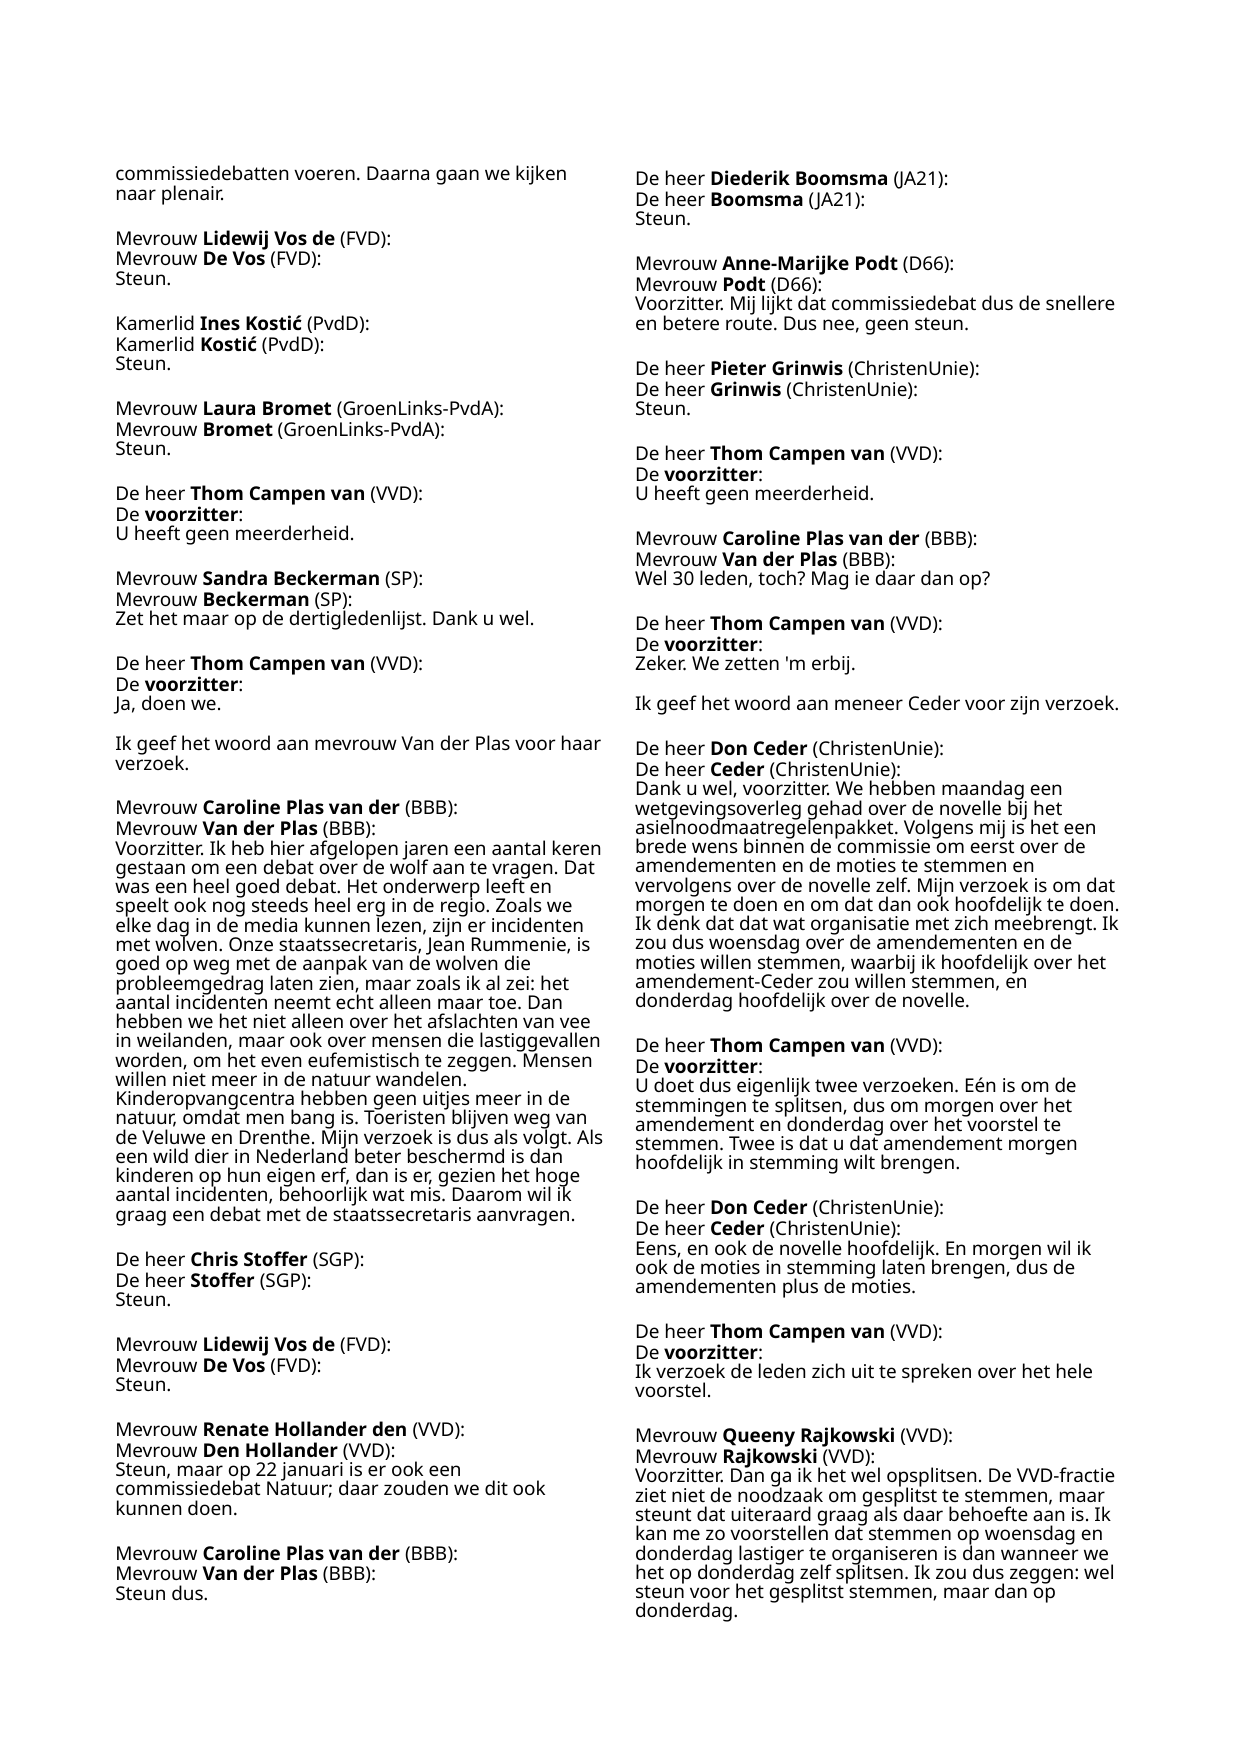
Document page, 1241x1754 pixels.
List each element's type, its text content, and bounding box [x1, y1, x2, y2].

text De voorzitter: [635, 636, 1125, 655]
text Mevrouw Lidewij Vos de (FVD): [115, 225, 605, 250]
text Mevrouw Van der Plas (BBB): [115, 1565, 605, 1585]
text Mevrouw Podt (D66): [635, 276, 1125, 295]
text Ik geef het woord aan mevrouw Van der Plas voor haar verzoek. [115, 735, 605, 774]
text Ik geef het woord aan meneer Ceder voor zijn verzoek. [635, 695, 1125, 714]
text Mevrouw Rajkowski (VVD): [635, 1448, 1125, 1467]
text Mevrouw De Vos (FVD): [115, 250, 605, 270]
text De voorzitter: [115, 506, 605, 525]
text Dank u wel, voorzitter. We hebben maandag een wetgevingsoverleg gehad over de novelle bij het asielnoodmaatregelenpakket. Volgens mij is het een brede wens binnen de commissie om eerst over de amendementen en de moties te stemmen en vervolgens over de novelle zelf. Mijn verzoek is om dat morgen te doen en om dat dan ook hoofdelijk te doen. Ik denk dat dat wat organisatie met zich meebrengt. Ik zou dus woensdag over de amendementen en de moties willen stemmen, waarbij ik hoofdelijk over het amendement-Ceder zou willen stemmen, en donderdag hoofdelijk over de novelle. [635, 780, 1125, 1011]
text Steun. [115, 270, 605, 289]
text Mevrouw De Vos (FVD): [115, 1357, 605, 1376]
text Eens, en ook de novelle hoofdelijk. En morgen wil ik ook de moties in stemming laten brengen, dus de amendementen plus de moties. [635, 1239, 1125, 1297]
text Mevrouw Caroline Plas van der (BBB): [115, 1540, 605, 1565]
text U heeft geen meerderheid. [115, 525, 605, 544]
text De heer Stoffer (SGP): [115, 1272, 605, 1291]
text Mevrouw Van der Plas (BBB): [635, 551, 1125, 570]
text Voorzitter. Ik heb hier afgelopen jaren een aantal keren gestaan om een debat over de wolf aan te vragen. Dat was een heel goed debat. Het onderwerp leeft en speelt ook nog steeds heel erg in de regio. Zoals we elke dag in de media kunnen lezen, zijn er incidenten met wolven. Onze staatssecretaris, Jean Rummenie, is goed op weg met de aanpak van de wolven die probleemgedrag laten zien, maar zoals ik al zei: het aantal incidenten neemt echt alleen maar toe. Dan hebben we het niet alleen over het afslachten van vee in weilanden, maar ook over mensen die lastiggevallen worden, om het even eufemistisch te zeggen. Mensen willen niet meer in de natuur wandelen. Kinderopvangcentra hebben geen uitjes meer in de natuur, omdat men bang is. Toeristen blijven weg van de Veluwe en Drenthe. Mijn verzoek is dus als volgt. Als een wild dier in Nederland beter beschermd is dan kinderen op hun eigen erf, dan is er, gezien het hoge aantal incidenten, behoorlijk wat mis. Daarom wil ik graag een debat met de staatssecretaris aanvragen. [115, 839, 605, 1225]
text De heer Ceder (ChristenUnie): [635, 761, 1125, 780]
text Kamerlid Ines Kostić (PvdD): [115, 310, 605, 336]
text Steun. [115, 355, 605, 374]
text De heer Thom Campen van (VVD): [635, 1032, 1125, 1058]
text De voorzitter: [635, 1058, 1125, 1077]
text Zet het maar op de dertigledenlijst. Dank u wel. [115, 610, 605, 629]
text Mevrouw Bromet (GroenLinks-PvdA): [115, 421, 605, 440]
text Kamerlid Kostić (PvdD): [115, 336, 605, 355]
text Mevrouw Lidewij Vos de (FVD): [115, 1331, 605, 1357]
text De voorzitter: [635, 1344, 1125, 1363]
text U heeft geen meerderheid. [635, 485, 1125, 504]
text Mevrouw Sandra Beckerman (SP): [115, 565, 605, 591]
text De heer Diederik Boomsma (JA21): [635, 165, 1125, 191]
text Voorzitter. Dan ga ik het wel opsplitsen. De VVD-fractie ziet niet de noodzaak om gesplitst te stemmen, maar steunt dat uiteraard graag als daar behoefte aan is. Ik kan me zo voorstellen dat stemmen op woensdag en donderdag lastiger te organiseren is dan wanneer we het op donderdag zelf splitsen. Ik zou dus zeggen: wel steun voor het gesplitst stemmen, maar dan op donderdag. [635, 1467, 1125, 1622]
text Steun, maar op 22 januari is er ook een commissiedebat Natuur; daar zouden we dit ook kunnen doen. [115, 1461, 605, 1519]
text commissiedebatten voeren. Daarna gaan we kijken naar plenair. [115, 165, 605, 204]
text Steun. [635, 210, 1125, 229]
text De heer Thom Campen van (VVD): [635, 1318, 1125, 1344]
text Steun. [115, 1291, 605, 1310]
text Mevrouw Renate Hollander den (VVD): [115, 1416, 605, 1442]
text Mevrouw Caroline Plas van der (BBB): [635, 525, 1125, 551]
text Wel 30 leden, toch? Mag ie daar dan op? [635, 570, 1125, 589]
text De voorzitter: [115, 676, 605, 695]
text De heer Thom Campen van (VVD): [115, 650, 605, 676]
text Mevrouw Anne-Marijke Podt (D66): [635, 250, 1125, 276]
text De heer Thom Campen van (VVD): [115, 480, 605, 506]
text Mevrouw Caroline Plas van der (BBB): [115, 794, 605, 820]
text De heer Grinwis (ChristenUnie): [635, 381, 1125, 400]
text De heer Thom Campen van (VVD): [635, 440, 1125, 466]
text U doet dus eigenlijk twee verzoeken. Eén is om de stemmingen te splitsen, dus om morgen over het amendement en donderdag over het voorstel te stemmen. Twee is dat u dat amendement morgen hoofdelijk in stemming wilt brengen. [635, 1077, 1125, 1174]
text Steun. [115, 440, 605, 459]
text Mevrouw Van der Plas (BBB): [115, 820, 605, 839]
text De heer Chris Stoffer (SGP): [115, 1246, 605, 1272]
text De heer Thom Campen van (VVD): [635, 610, 1125, 636]
text Mevrouw Den Hollander (VVD): [115, 1442, 605, 1461]
text Ik verzoek de leden zich uit te spreken over het hele voorstel. [635, 1363, 1125, 1402]
text Steun. [635, 400, 1125, 419]
text Mevrouw Queeny Rajkowski (VVD): [635, 1422, 1125, 1448]
text De heer Pieter Grinwis (ChristenUnie): [635, 355, 1125, 381]
text De heer Don Ceder (ChristenUnie): [635, 735, 1125, 761]
text Voorzitter. Mij lijkt dat commissiedebat dus de snellere en betere route. Dus nee, geen steun. [635, 295, 1125, 334]
text De heer Boomsma (JA21): [635, 191, 1125, 210]
text Mevrouw Beckerman (SP): [115, 591, 605, 610]
text De heer Ceder (ChristenUnie): [635, 1220, 1125, 1239]
text Zeker. We zetten 'm erbij. [635, 655, 1125, 674]
text Steun. [115, 1376, 605, 1395]
text De voorzitter: [635, 466, 1125, 485]
text De heer Don Ceder (ChristenUnie): [635, 1194, 1125, 1220]
text Ja, doen we. [115, 695, 605, 714]
text Mevrouw Laura Bromet (GroenLinks-PvdA): [115, 395, 605, 421]
text Steun dus. [115, 1585, 605, 1604]
